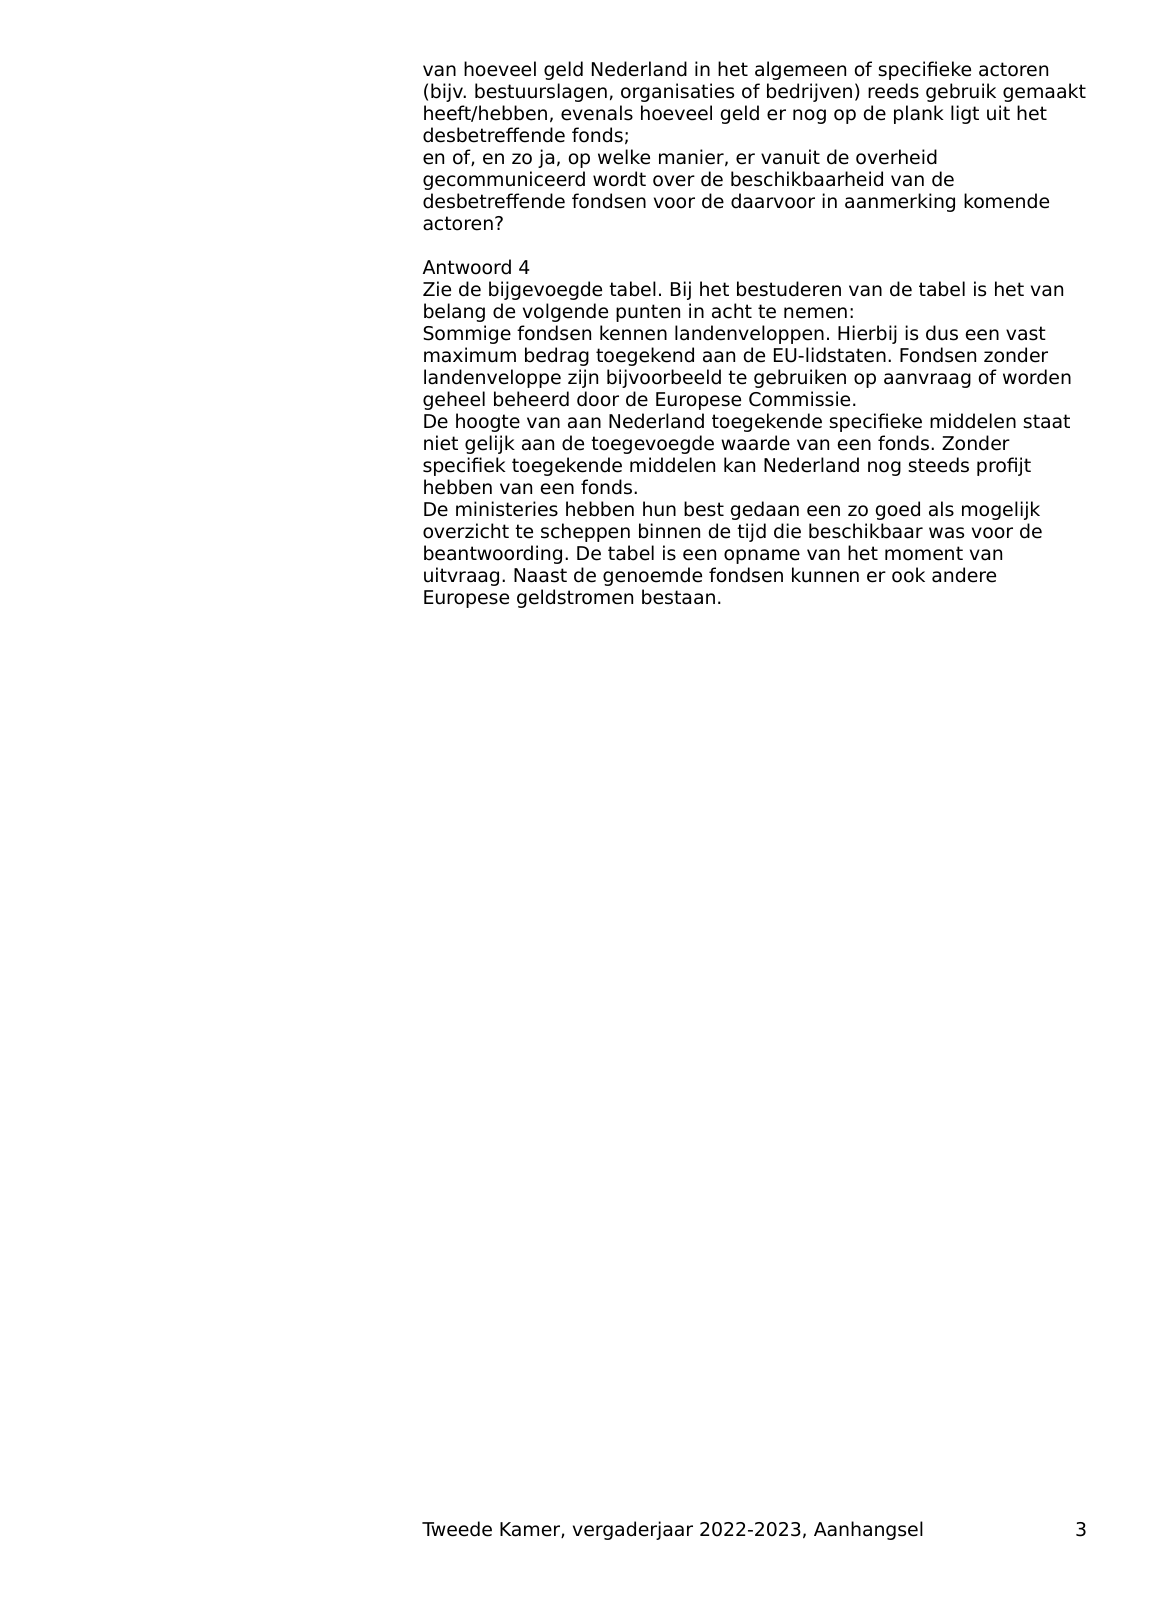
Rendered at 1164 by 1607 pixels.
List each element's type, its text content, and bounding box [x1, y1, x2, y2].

text Zie de bijgevoegde tabel. Bij het bestuderen van de tabel is het van belang de volgende punten in acht te nemen: [422, 279, 1087, 323]
text en of, en zo ja, op welke manier, er vanuit de overheid gecommuniceerd wordt over de beschikbaarheid van de desbetreffende fondsen voor de daarvoor in aanmerking komende actoren? [422, 147, 1087, 235]
text van hoeveel geld Nederland in het algemeen of specifieke actoren (bijv. bestuurslagen, organisaties of bedrijven) reeds gebruik gemaakt heeft/hebben, evenals hoeveel geld er nog op de plank ligt uit het desbetreffende fonds; [422, 59, 1087, 147]
text Antwoord 4 [422, 257, 1087, 279]
text Sommige fondsen kennen landenveloppen. Hierbij is dus een vast maximum bedrag toegekend aan de EU-lidstaten. Fondsen zonder landenveloppe zijn bijvoorbeeld te gebruiken op aanvraag of worden geheel beheerd door de Europese Commissie. [422, 323, 1087, 411]
text De ministeries hebben hun best gedaan een zo goed als mogelijk overzicht te scheppen binnen de tijd die beschikbaar was voor de beantwoording. De tabel is een opname van het moment van uitvraag. Naast de genoemde fondsen kunnen er ook andere Europese geldstromen bestaan. [422, 499, 1087, 609]
text De hoogte van aan Nederland toegekende specifieke middelen staat niet gelijk aan de toegevoegde waarde van een fonds. Zonder specifiek toegekende middelen kan Nederland nog steeds profijt hebben van een fonds. [422, 411, 1087, 499]
